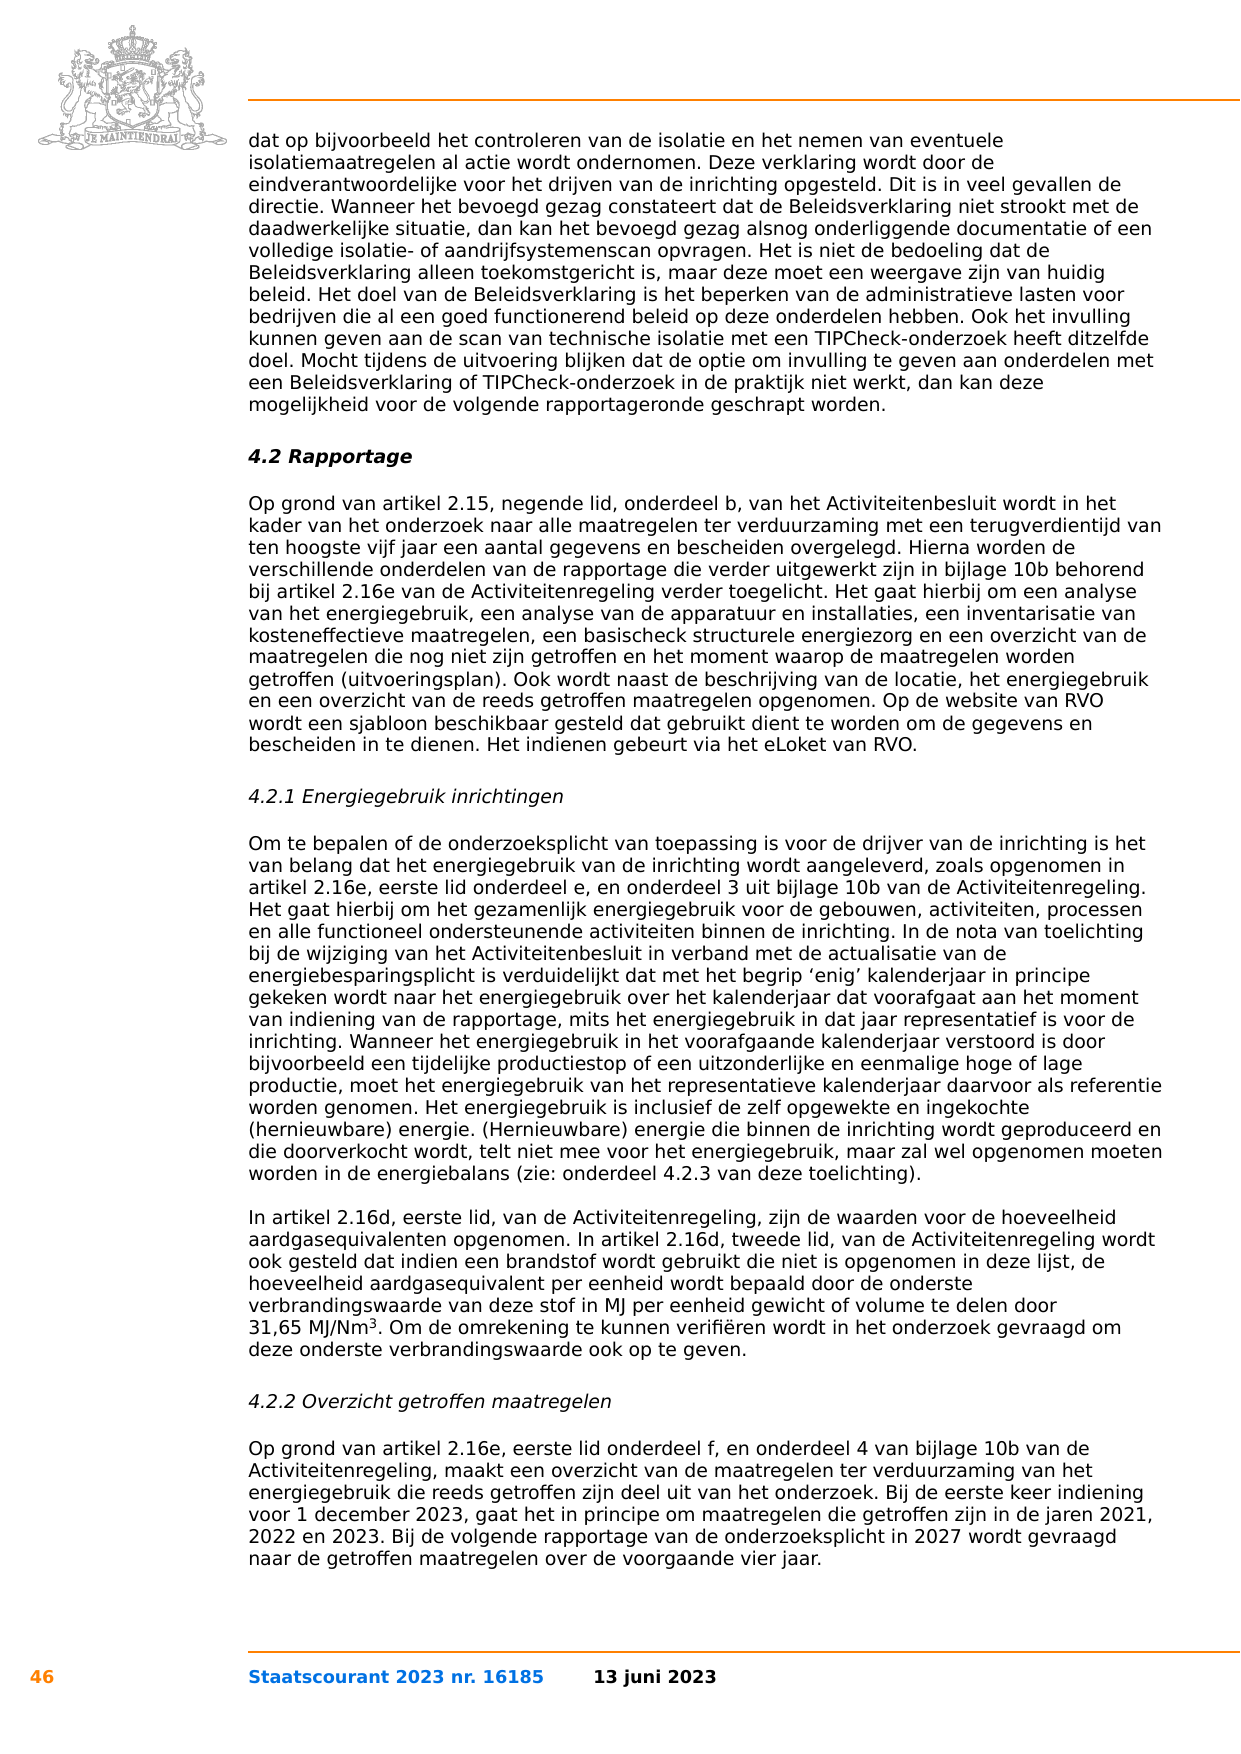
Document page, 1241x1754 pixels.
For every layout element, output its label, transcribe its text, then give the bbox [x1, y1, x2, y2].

subtitle 4.2.2 Overzicht getroffen maatregelen [248, 1391, 1163, 1413]
text In artikel 2.16d, eerste lid, van de Activiteitenregeling, zijn de waarden voor de hoeveelheid aardgasequivalenten opgenomen. In artikel 2.16d, tweede lid, van de Activiteitenregeling wordt ook gesteld dat indien een brandstof wordt gebruikt die niet is opgenomen in deze lijst, de hoeveelheid aardgasequivalent per eenheid wordt bepaald door de onderste verbrandingswaarde van deze stof in MJ per eenheid gewicht of volume te delen door 31,65 MJ/Nm3. Om de omrekening te kunnen verifiëren wordt in het onderzoek gevraagd om deze onderste verbrandingswaarde ook op te geven. [248, 1207, 1163, 1361]
text Op grond van artikel 2.16e, eerste lid onderdeel f, en onderdeel 4 van bijlage 10b van de Activiteitenregeling, maakt een overzicht van de maatregelen ter verduurzaming van het energiegebruik die reeds getroffen zijn deel uit van het onderzoek. Bij de eerste keer indiening voor 1 december 2023, gaat het in principe om maatregelen die getroffen zijn in de jaren 2021, 2022 en 2023. Bij de volgende rapportage van de onderzoeksplicht in 2027 wordt gevraagd naar de getroffen maatregelen over de voorgaande vier jaar. [248, 1438, 1163, 1569]
text dat op bijvoorbeeld het controleren van de isolatie en het nemen van eventuele isolatiemaatregelen al actie wordt ondernomen. Deze verklaring wordt door de eindverantwoordelijke voor het drijven van de inrichting opgesteld. Dit is in veel gevallen de directie. Wanneer het bevoegd gezag constateert dat de Beleidsverklaring niet strookt met de daadwerkelijke situatie, dan kan het bevoegd gezag alsnog onderliggende documentatie of een volledige isolatie- of aandrijfsystemenscan opvragen. Het is niet de bedoeling dat de Beleidsverklaring alleen toekomstgericht is, maar deze moet een weergave zijn van huidig beleid. Het doel van de Beleidsverklaring is het beperken van de administratieve lasten voor bedrijven die al een goed functionerend beleid op deze onderdelen hebben. Ook het invulling kunnen geven aan de scan van technische isolatie met een TIPCheck-onderzoek heeft ditzelfde doel. Mocht tijdens de uitvoering blijken dat de optie om invulling te geven aan onderdelen met een Beleidsverklaring of TIPCheck-onderzoek in de praktijk niet werkt, dan kan deze mogelijkheid voor de volgende rapportageronde geschrapt worden. [248, 130, 1163, 416]
subtitle 4.2.1 Energiegebruik inrichtingen [248, 786, 1163, 808]
subtitle 4.2 Rapportage [248, 446, 1163, 468]
text Om te bepalen of de onderzoeksplicht van toepassing is voor de drijver van de inrichting is het van belang dat het energiegebruik van de inrichting wordt aangeleverd, zoals opgenomen in artikel 2.16e, eerste lid onderdeel e, en onderdeel 3 uit bijlage 10b van de Activiteitenregeling. Het gaat hierbij om het gezamenlijk energiegebruik voor de gebouwen, activiteiten, processen en alle functioneel ondersteunende activiteiten binnen de inrichting. In de nota van toelichting bij de wijziging van het Activiteitenbesluit in verband met de actualisatie van de energiebesparingsplicht is verduidelijkt dat met het begrip ‘enig’ kalenderjaar in principe gekeken wordt naar het energiegebruik over het kalenderjaar dat voorafgaat aan het moment van indiening van de rapportage, mits het energiegebruik in dat jaar representatief is voor de inrichting. Wanneer het energiegebruik in het voorafgaande kalenderjaar verstoord is door bijvoorbeeld een tijdelijke productiestop of een uitzonderlijke en eenmalige hoge of lage productie, moet het energiegebruik van het representatieve kalenderjaar daarvoor als referentie worden genomen. Het energiegebruik is inclusief de zelf opgewekte en ingekochte (hernieuwbare) energie. (Hernieuwbare) energie die binnen de inrichting wordt geproduceerd en die doorverkocht wordt, telt niet mee voor het energiegebruik, maar zal wel opgenomen moeten worden in de energiebalans (zie: onderdeel 4.2.3 van deze toelichting). [248, 833, 1163, 1185]
picture [38, 25, 227, 150]
text Op grond van artikel 2.15, negende lid, onderdeel b, van het Activiteitenbesluit wordt in het kader van het onderzoek naar alle maatregelen ter verduurzaming met een terugverdientijd van ten hoogste vijf jaar een aantal gegevens en bescheiden overgelegd. Hierna worden de verschillende onderdelen van de rapportage die verder uitgewerkt zijn in bijlage 10b behorend bij artikel 2.16e van de Activiteitenregeling verder toegelicht. Het gaat hierbij om een analyse van het energiegebruik, een analyse van de apparatuur en installaties, een inventarisatie van kosteneffectieve maatregelen, een basischeck structurele energiezorg en een overzicht van de maatregelen die nog niet zijn getroffen en het moment waarop de maatregelen worden getroffen (uitvoeringsplan). Ook wordt naast de beschrijving van de locatie, het energiegebruik en een overzicht van de reeds getroffen maatregelen opgenomen. Op de website van RVO wordt een sjabloon beschikbaar gesteld dat gebruikt dient te worden om de gegevens en bescheiden in te dienen. Het indienen gebeurt via het eLoket van RVO. [248, 493, 1163, 756]
